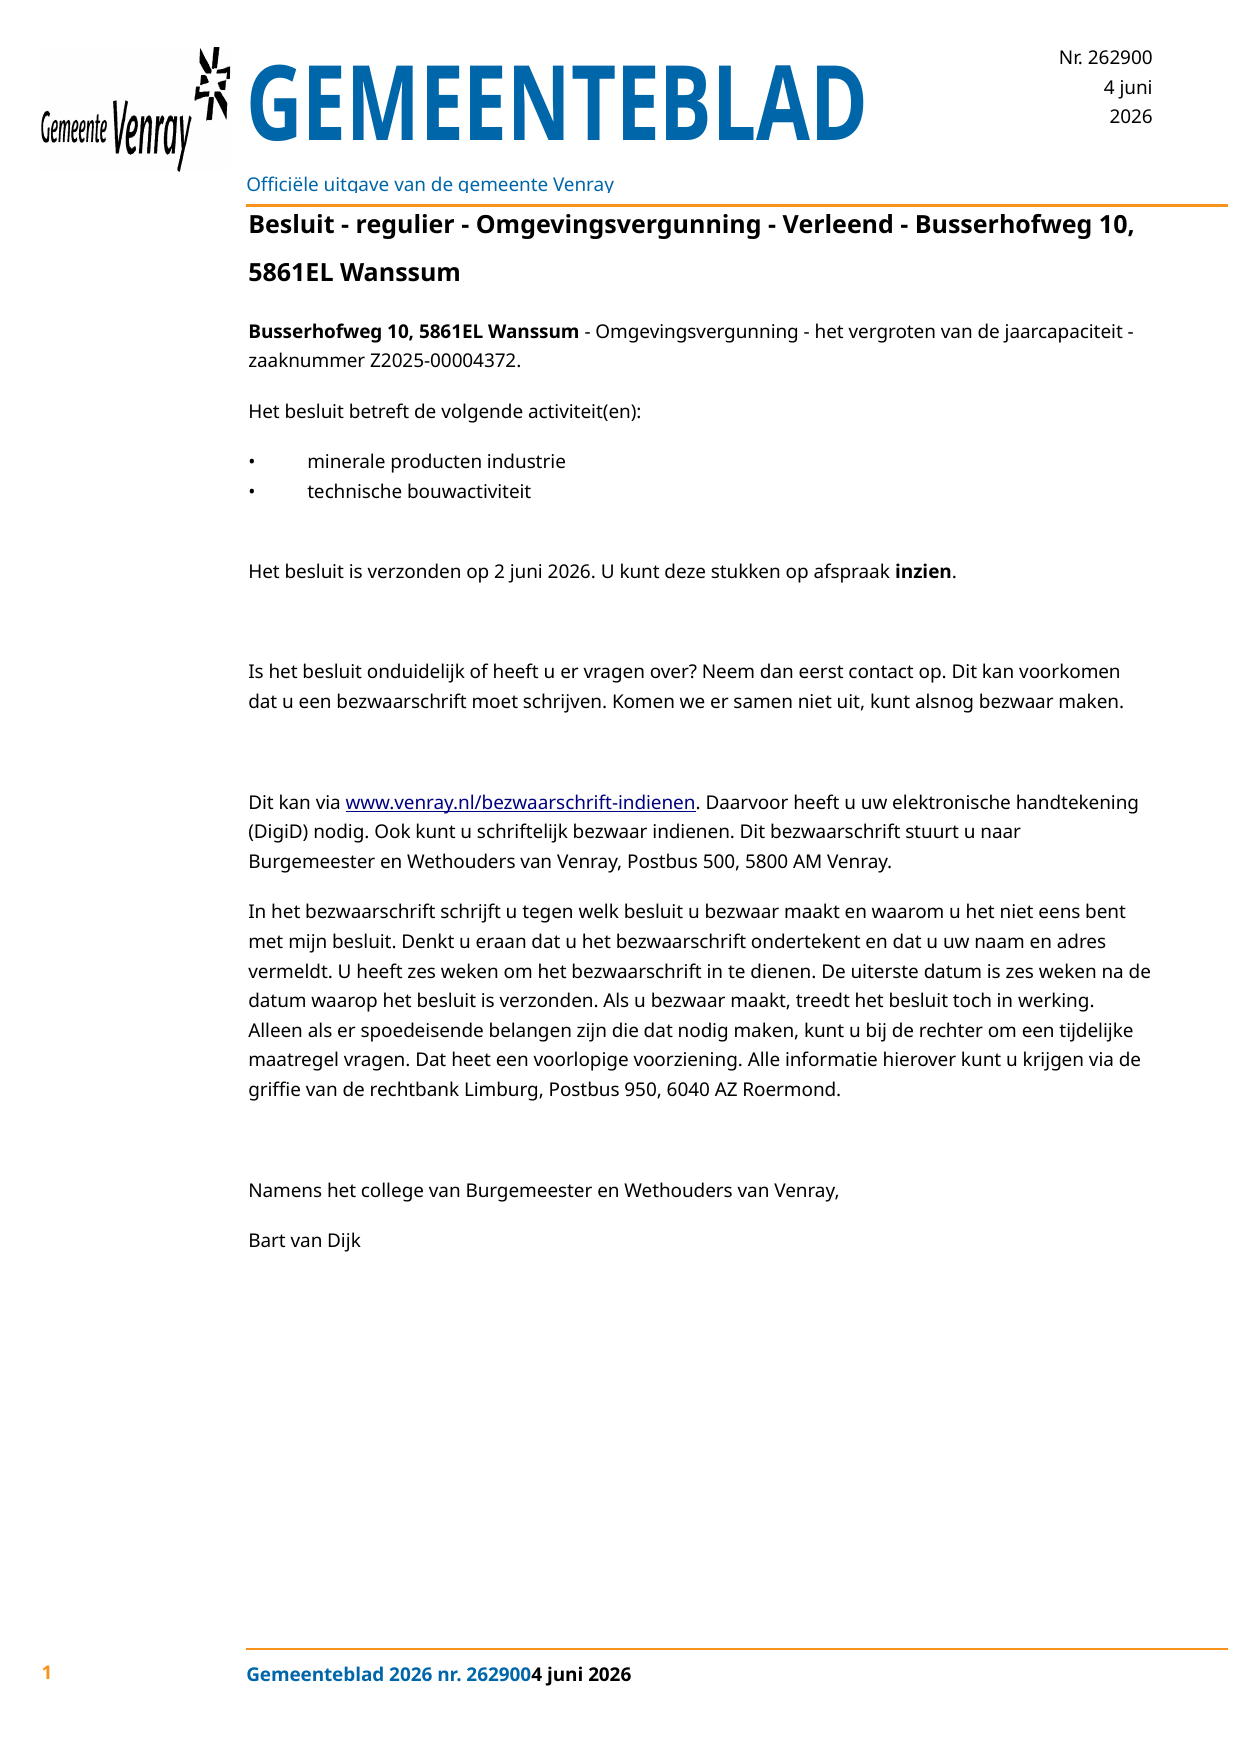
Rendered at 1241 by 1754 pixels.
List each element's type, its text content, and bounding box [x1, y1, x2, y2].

list technische bouwactiviteit [248, 478, 1152, 504]
text In het bezwaarschrift schrijft u tegen welk besluit u bezwaar maakt en waarom u het niet eens bent met mijn besluit. Denkt u eraan dat u het bezwaarschrift ondertekent en dat u uw naam en adres vermeldt. U heeft zes weken om het bezwaarschrift in te dienen. De uiterste datum is zes weken na de datum waarop het besluit is verzonden. Als u bezwaar maakt, treedt het besluit toch in werking. Alleen als er spoedeisende belangen zijn die dat nodig maken, kunt u bij de rechter om een tijdelijke maatregel vragen. Dat heet een voorlopige voorziening. Alle informatie hierover kunt u krijgen via de griffie van de rechtbank Limburg, Postbus 950, 6040 AZ Roermond. [248, 899, 1152, 1102]
text Het besluit betreft de volgende activiteit(en): [248, 398, 1152, 424]
text Busserhofweg 10, 5861EL Wanssum - Omgevingsvergunning - het vergroten van de jaarcapaciteit - zaaknummer Z2025-00004372. [248, 318, 1152, 373]
text Bart van Dijk [248, 1227, 1152, 1253]
text Dit kan via www.venray.nl/bezwaarschrift-indienen. Daarvoor heeft u uw elektronische handtekening (DigiD) nodig. Ook kunt u schriftelijk bezwaar indienen. Dit bezwaarschrift stuurt u naar Burgemeester en Wethouders van Venray, Postbus 500, 5800 AM Venray. [248, 789, 1152, 874]
text Is het besluit onduidelijk of heeft u er vragen over? Neem dan eerst contact op. Dit kan voorkomen dat u een bezwaarschrift moet schrijven. Komen we er samen niet uit, kunt alsnog bezwaar maken. [248, 659, 1152, 714]
list minerale producten industrie [248, 448, 1152, 474]
text Besluit - regulier - Omgevingsvergunning - Verleend - Busserhofweg 10, 5861EL Wanssum [248, 207, 1152, 288]
text Namens het college van Burgemeester en Wethouders van Venray, [248, 1177, 1152, 1203]
picture [41, 47, 231, 172]
text Het besluit is verzonden op 2 juni 2026. U kunt deze stukken op afspraak inzien. [248, 558, 1152, 584]
